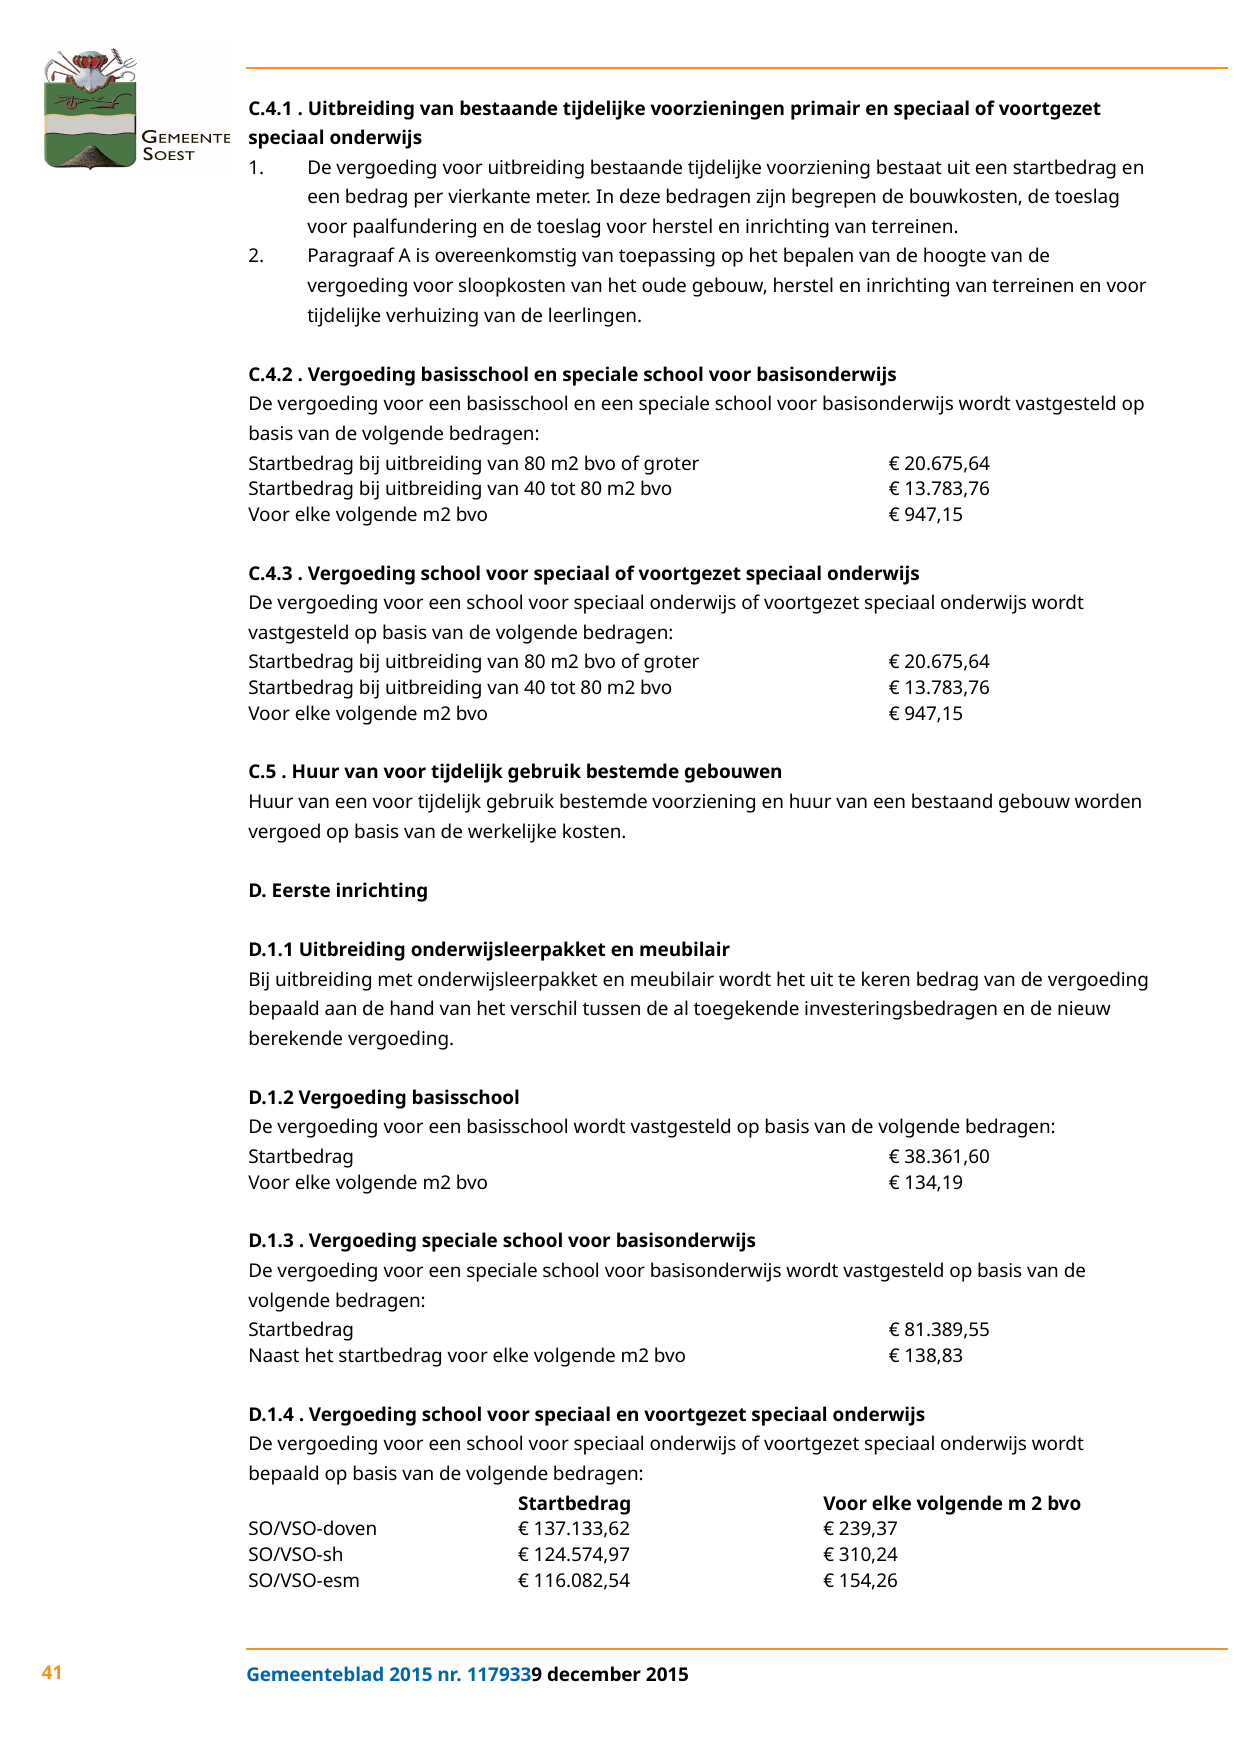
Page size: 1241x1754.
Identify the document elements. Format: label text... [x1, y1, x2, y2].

table_header Startbedrag [248, 1144, 888, 1169]
table_cell Startbedrag bij uitbreiding van 40 tot 80 m2 bvo [248, 476, 888, 501]
table_header € 20.675,64 [889, 649, 1152, 674]
table_cell Voor elke volgende m2 bvo [248, 501, 888, 527]
table_cell Naast het startbedrag voor elke volgende m2 bvo [248, 1342, 888, 1368]
text D.1.4 . Vergoeding school voor speciaal en voortgezet speciaal onderwijs [248, 1401, 1152, 1427]
table_header Voor elke volgende m 2 bvo [823, 1490, 1152, 1515]
table_cell € 310,24 [823, 1541, 1152, 1567]
picture [41, 47, 231, 172]
text De vergoeding voor een speciale school voor basisonderwijs wordt vastgesteld op basis van de volgende bedragen: [248, 1257, 1152, 1313]
table_header € 20.675,64 [889, 450, 1152, 476]
table_header Startbedrag bij uitbreiding van 80 m2 bvo of groter [248, 450, 888, 476]
table_cell € 134,19 [889, 1169, 1152, 1195]
table_cell € 239,37 [823, 1515, 1152, 1541]
text C.4.1 . Uitbreiding van bestaande tijdelijke voorzieningen primair en speciaal of voortgezet speciaal onderwijs [248, 95, 1152, 150]
text De vergoeding voor een basisschool wordt vastgesteld op basis van de volgende bedragen: [248, 1114, 1152, 1139]
text D. Eerste inrichting [248, 877, 1152, 903]
table_cell € 154,26 [823, 1567, 1152, 1593]
table_cell € 138,83 [889, 1342, 1152, 1368]
table_cell € 13.783,76 [889, 476, 1152, 501]
text De vergoeding voor een school voor speciaal onderwijs of voortgezet speciaal onderwijs wordt vastgesteld op basis van de volgende bedragen: [248, 589, 1152, 645]
text C.5 . Huur van voor tijdelijk gebruik bestemde gebouwen [248, 759, 1152, 784]
text De vergoeding voor een school voor speciaal onderwijs of voortgezet speciaal onderwijs wordt bepaald op basis van de volgende bedragen: [248, 1430, 1152, 1486]
table_cell € 947,15 [889, 700, 1152, 726]
table_cell SO/VSO-doven [248, 1515, 518, 1541]
table_cell Voor elke volgende m2 bvo [248, 700, 888, 726]
text D.1.2 Vergoeding basisschool [248, 1084, 1152, 1110]
table_header € 81.389,55 [889, 1317, 1152, 1342]
list De vergoeding voor uitbreiding bestaande tijdelijke voorziening bestaat uit een startbedrag en een bedrag per vierkante meter. In deze bedragen zijn begrepen de bouwkosten, de toeslag voor paalfundering en de toeslag voor herstel en inrichting van terreinen. [248, 154, 1152, 239]
table_header [248, 1490, 518, 1515]
table_header € 38.361,60 [889, 1144, 1152, 1169]
text Bij uitbreiding met onderwijsleerpakket en meubilair wordt het uit te keren bedrag van de vergoeding bepaald aan de hand van het verschil tussen de al toegekende investeringsbedragen en de nieuw berekende vergoeding. [248, 966, 1152, 1051]
table_header Startbedrag [248, 1317, 888, 1342]
text De vergoeding voor een basisschool en een speciale school voor basisonderwijs wordt vastgesteld op basis van de volgende bedragen: [248, 391, 1152, 446]
table_cell SO/VSO-esm [248, 1567, 518, 1593]
table_header Startbedrag bij uitbreiding van 80 m2 bvo of groter [248, 649, 888, 674]
text D.1.1 Uitbreiding onderwijsleerpakket en meubilair [248, 936, 1152, 962]
table_cell € 947,15 [889, 501, 1152, 527]
table_cell Voor elke volgende m2 bvo [248, 1169, 888, 1195]
table_cell € 116.082,54 [518, 1567, 823, 1593]
table_cell Startbedrag bij uitbreiding van 40 tot 80 m2 bvo [248, 675, 888, 700]
list Paragraaf A is overeenkomstig van toepassing op het bepalen van de hoogte van de vergoeding voor sloopkosten van het oude gebouw, herstel en inrichting van terreinen en voor tijdelijke verhuizing van de leerlingen. [248, 243, 1152, 328]
table_cell € 13.783,76 [889, 675, 1152, 700]
text D.1.3 . Vergoeding speciale school voor basisonderwijs [248, 1228, 1152, 1253]
table_cell SO/VSO-sh [248, 1541, 518, 1567]
table_cell € 124.574,97 [518, 1541, 823, 1567]
table_header Startbedrag [518, 1490, 823, 1515]
text Huur van een voor tijdelijk gebruik bestemde voorziening en huur van een bestaand gebouw worden vergoed op basis van de werkelijke kosten. [248, 788, 1152, 844]
text C.4.2 . Vergoeding basisschool en speciale school voor basisonderwijs [248, 361, 1152, 387]
table_cell € 137.133,62 [518, 1515, 823, 1541]
text C.4.3 . Vergoeding school voor speciaal of voortgezet speciaal onderwijs [248, 560, 1152, 586]
